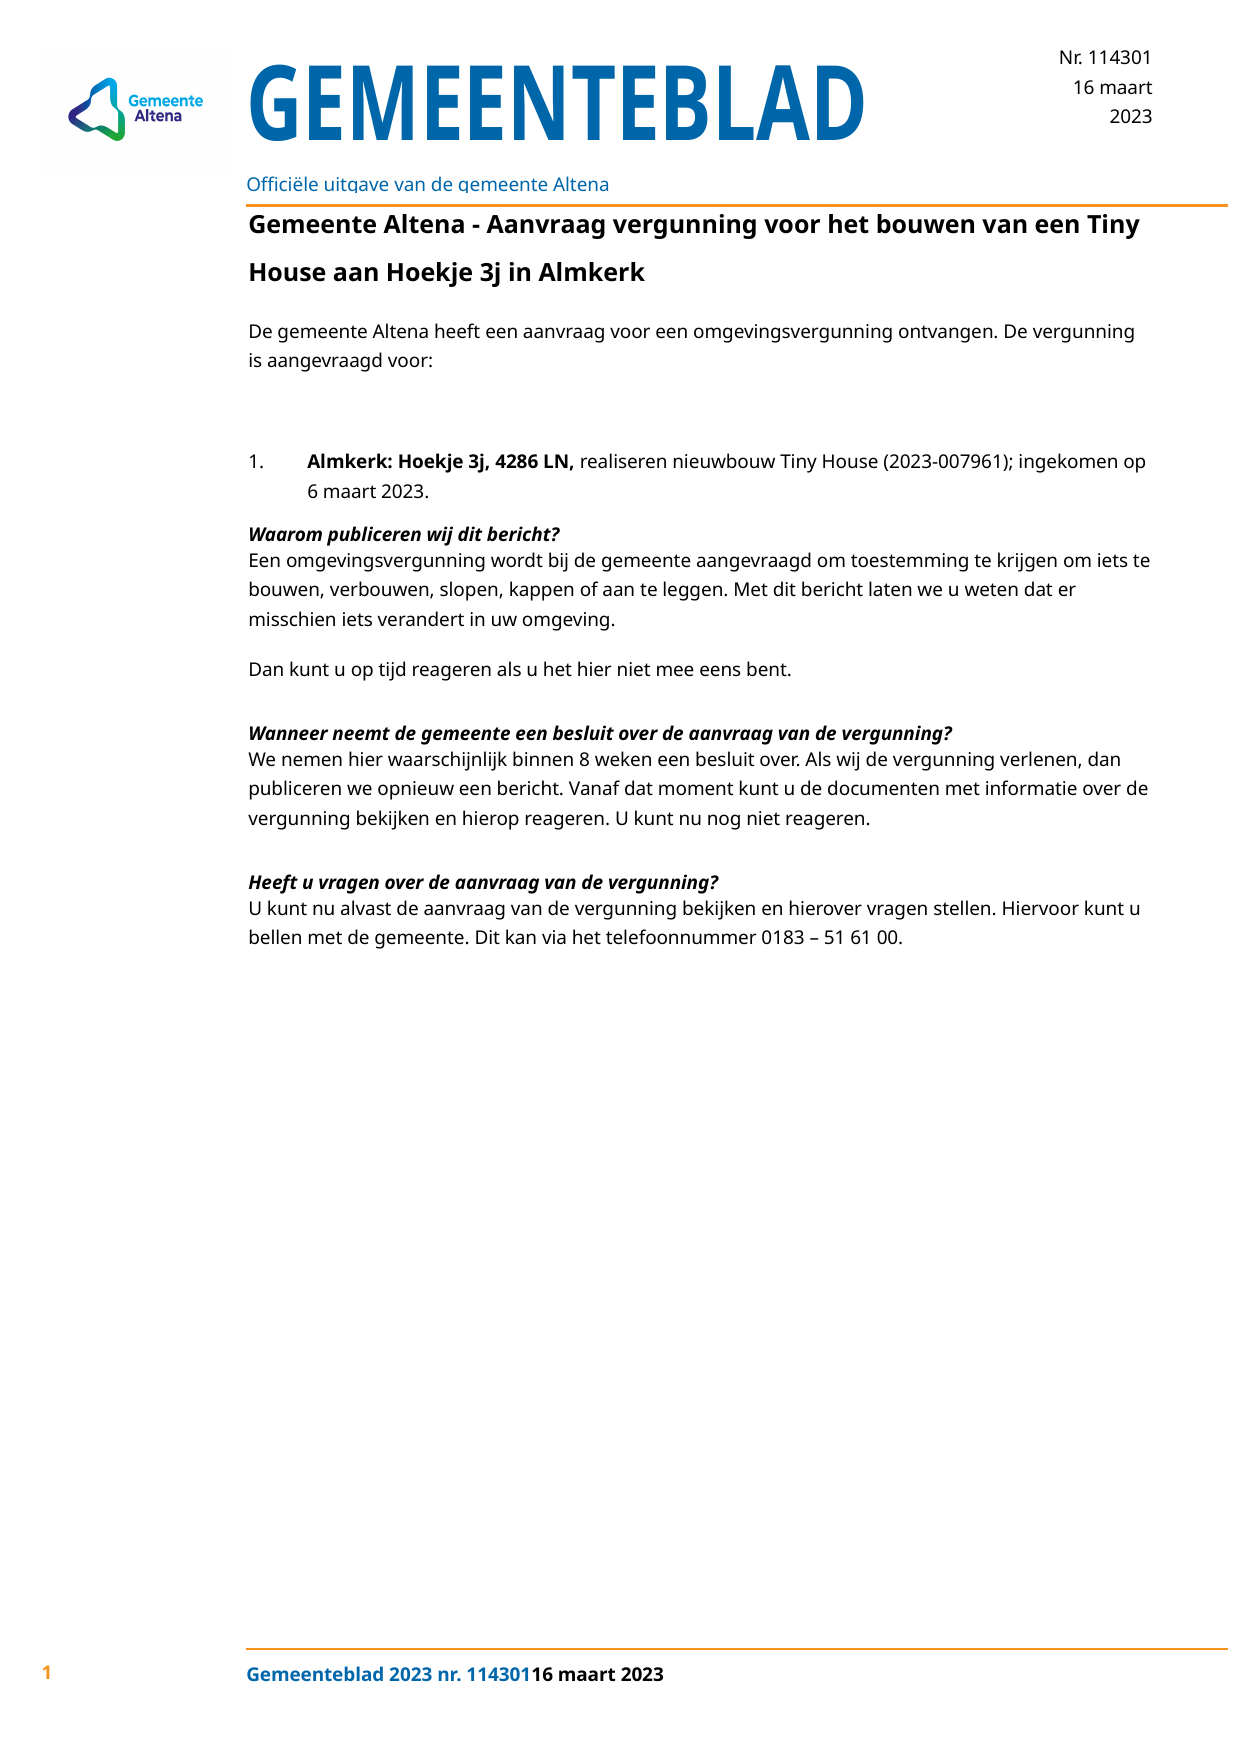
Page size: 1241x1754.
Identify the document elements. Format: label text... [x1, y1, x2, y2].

text De gemeente Altena heeft een aanvraag voor een omgevingsvergunning ontvangen. De vergunning is aangevraagd voor: [248, 318, 1152, 373]
list Almkerk: Hoekje 3j, 4286 LN, realiseren nieuwbouw Tiny House (2023-007961); ingekomen op 6 maart 2023. [248, 448, 1152, 504]
text Een omgevingsvergunning wordt bij de gemeente aangevraagd om toestemming te krijgen om iets te bouwen, verbouwen, slopen, kappen of aan te leggen. Met dit bericht laten we u weten dat er misschien iets verandert in uw omgeving. [248, 547, 1152, 632]
text Waarom publiceren wij dit bericht? [248, 521, 1152, 547]
picture [41, 47, 231, 172]
text Heeft u vragen over de aanvraag van de vergunning? [248, 869, 1152, 895]
text U kunt nu alvast de aanvraag van de vergunning bekijken en hierover vragen stellen. Hiervoor kunt u bellen met de gemeente. Dit kan via het telefoonnummer 0183 – 51 61 00. [248, 895, 1152, 950]
text We nemen hier waarschijnlijk binnen 8 weken een besluit over. Als wij de vergunning verlenen, dan publiceren we opnieuw een bericht. Vanaf dat moment kunt u de documenten met informatie over de vergunning bekijken en hierop reageren. U kunt nu nog niet reageren. [248, 746, 1152, 831]
text Dan kunt u op tijd reageren als u het hier niet mee eens bent. [248, 656, 1152, 682]
text Gemeente Altena - Aanvraag vergunning voor het bouwen van een Tiny House aan Hoekje 3j in Almkerk [248, 207, 1152, 288]
text Wanneer neemt de gemeente een besluit over de aanvraag van de vergunning? [248, 720, 1152, 746]
